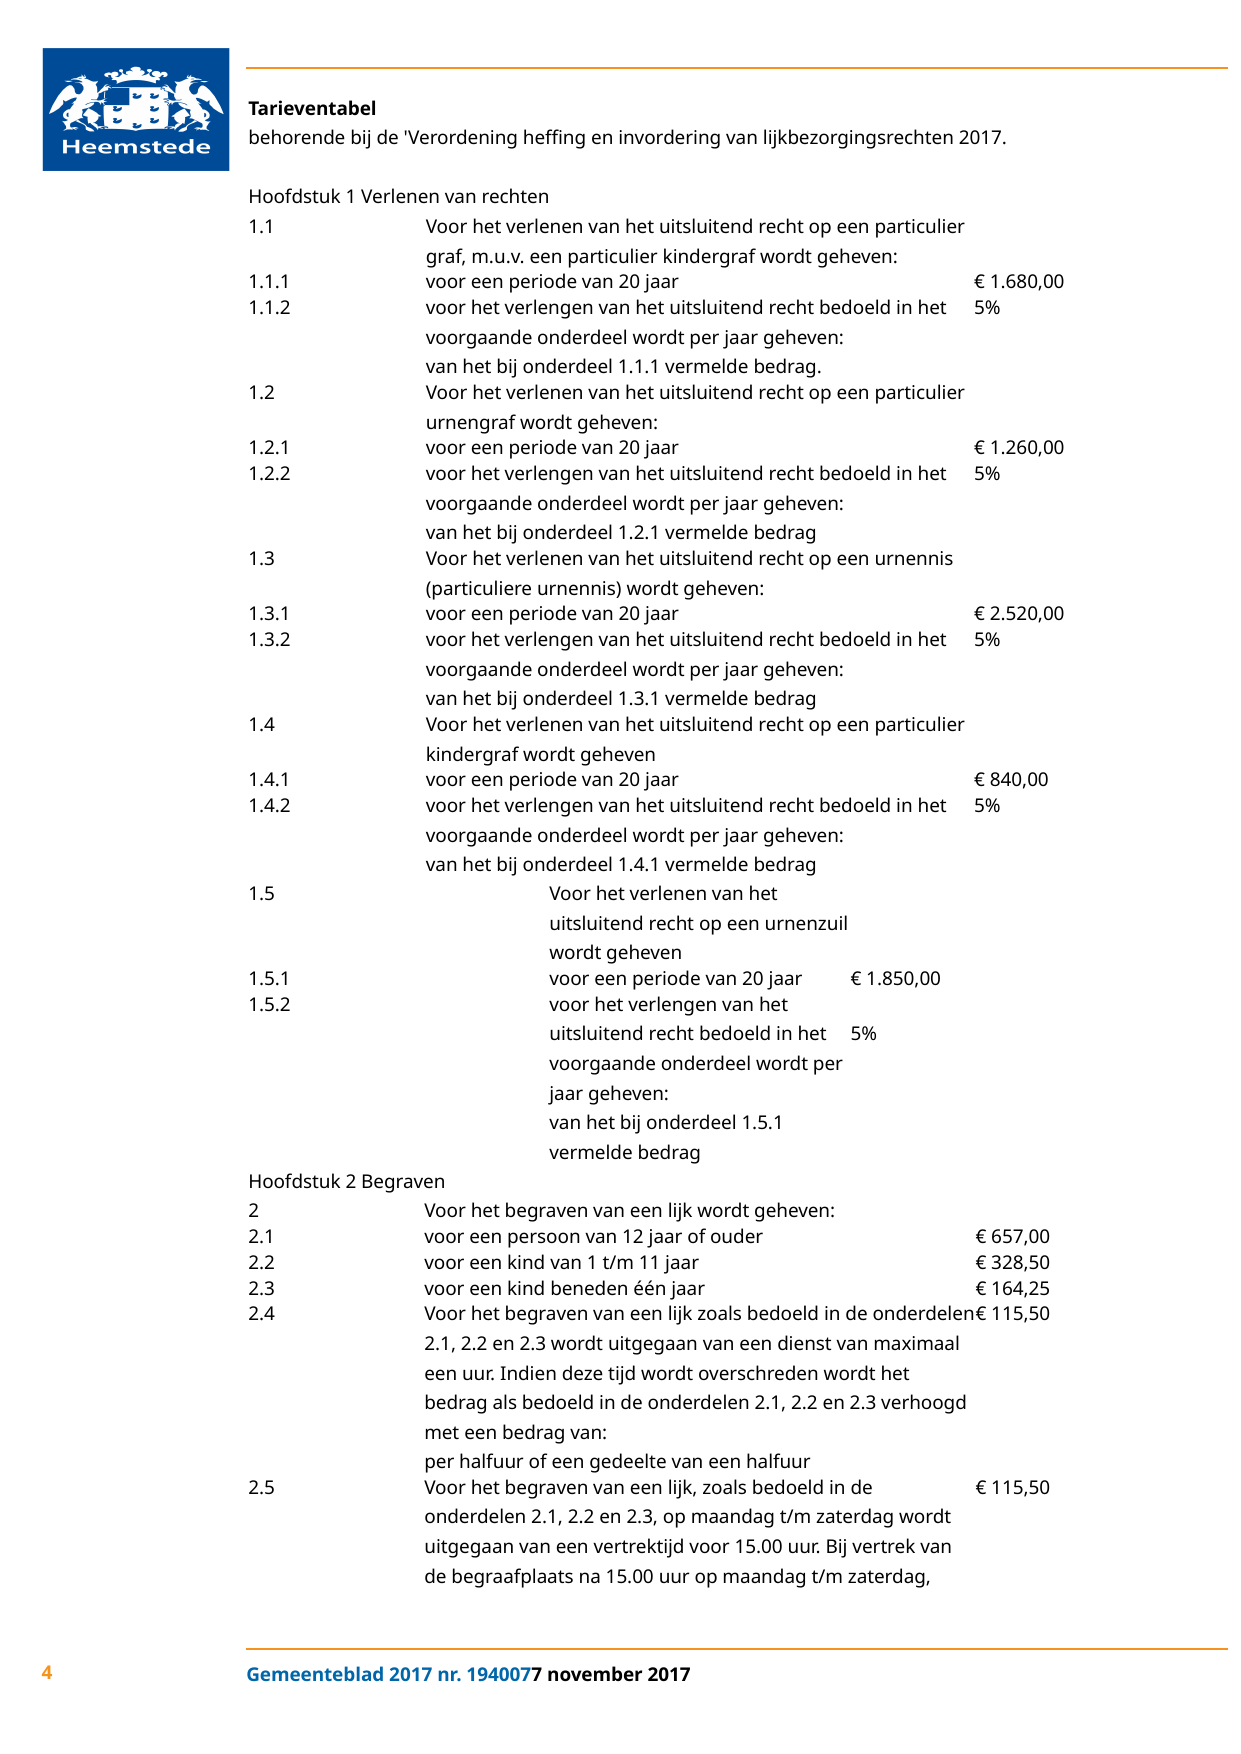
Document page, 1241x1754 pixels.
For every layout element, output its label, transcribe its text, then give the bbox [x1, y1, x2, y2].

table_cell 5% [974, 792, 1152, 877]
table_cell voor het verlengen van het uitsluitend recht bedoeld in het voorgaande onderdeel wordt per jaar geheven: van het bij onderdeel 1.4.1 vermelde bedrag [426, 792, 974, 877]
table_cell 1.2.2 [248, 460, 426, 545]
table_header [975, 1198, 1152, 1223]
text Hoofdstuk 2 Begraven [248, 1168, 1152, 1194]
table_cell € 115,50 [975, 1474, 1152, 1589]
table_cell € 840,00 [974, 766, 1152, 792]
table_header Voor het begraven van een lijk wordt geheven: [424, 1198, 975, 1223]
table_cell voor een periode van 20 jaar [426, 435, 974, 460]
table_cell 5% [974, 626, 1152, 711]
table_cell 1.3.2 [248, 626, 426, 711]
text Tarieventabel [248, 95, 1152, 121]
table_header 1.5 [248, 880, 549, 965]
table_cell 5% [974, 460, 1152, 545]
table_header Voor het verlenen van het uitsluitend recht op een particulier graf, m.u.v. een particulier kindergraf wordt geheven: [426, 213, 974, 269]
table_cell 1.1.2 [248, 294, 426, 379]
table_cell voor het verlengen van het uitsluitend recht bedoeld in het voorgaande onderdeel wordt per jaar geheven: van het bij onderdeel 1.1.1 vermelde bedrag. [426, 294, 974, 379]
table_cell 2.1 [248, 1223, 424, 1249]
table_cell € 657,00 [975, 1223, 1152, 1249]
table_cell Voor het begraven van een lijk zoals bedoeld in de onderdelen 2.1, 2.2 en 2.3 wordt uitgegaan van een dienst van maximaal een uur. Indien deze tijd wordt overschreden wordt het bedrag als bedoeld in de onderdelen 2.1, 2.2 en 2.3 verhoogd met een bedrag van: per halfuur of een gedeelte van een halfuur [424, 1301, 975, 1474]
table_cell 5% [974, 294, 1152, 379]
table_header [974, 213, 1152, 269]
table_cell voor het verlengen van het uitsluitend recht bedoeld in het voorgaande onderdeel wordt per jaar geheven: van het bij onderdeel 1.5.1 vermelde bedrag [549, 991, 850, 1165]
table_cell voor het verlengen van het uitsluitend recht bedoeld in het voorgaande onderdeel wordt per jaar geheven: van het bij onderdeel 1.3.1 vermelde bedrag [426, 626, 974, 711]
table_cell 2.3 [248, 1275, 424, 1301]
table_header 2 [248, 1198, 424, 1223]
table_cell voor een kind van 1 t/m 11 jaar [424, 1249, 975, 1275]
table_cell Voor het verlenen van het uitsluitend recht op een urnennis (particuliere urnennis) wordt geheven: [426, 545, 974, 601]
table_cell voor een persoon van 12 jaar of ouder [424, 1223, 975, 1249]
table_cell voor een periode van 20 jaar [549, 965, 850, 991]
table_cell [974, 379, 1152, 434]
table_cell 1.5.2 [248, 991, 549, 1165]
table_cell 1.4.1 [248, 766, 426, 792]
table_cell € 164,25 [975, 1275, 1152, 1301]
table_cell Voor het verlenen van het uitsluitend recht op een particulier kindergraf wordt geheven [426, 711, 974, 766]
table_cell € 1.260,00 [974, 435, 1152, 460]
table_cell 1.3.1 [248, 601, 426, 626]
table_cell voor een kind beneden één jaar [424, 1275, 975, 1301]
table_cell 1.2.1 [248, 435, 426, 460]
table_cell € 328,50 [975, 1249, 1152, 1275]
table_cell voor het verlengen van het uitsluitend recht bedoeld in het voorgaande onderdeel wordt per jaar geheven: van het bij onderdeel 1.2.1 vermelde bedrag [426, 460, 974, 545]
table_cell 1.5.1 [248, 965, 549, 991]
table_cell 2.4 [248, 1301, 424, 1474]
text Hoofdstuk 1 Verlenen van rechten [248, 184, 1152, 209]
table_cell Voor het begraven van een lijk, zoals bedoeld in de onderdelen 2.1, 2.2 en 2.3, op maandag t/m zaterdag wordt uitgegaan van een vertrektijd voor 15.00 uur. Bij vertrek van de begraafplaats na 15.00 uur op maandag t/m zaterdag, [424, 1474, 975, 1589]
table_cell € 1.680,00 [974, 269, 1152, 294]
table_cell 1.4.2 [248, 792, 426, 877]
table_cell € 2.520,00 [974, 601, 1152, 626]
table_header 1.1 [248, 213, 426, 269]
table_cell 2.2 [248, 1249, 424, 1275]
picture [41, 47, 231, 172]
table_cell € 1.850,00 [850, 965, 1152, 991]
table_cell voor een periode van 20 jaar [426, 766, 974, 792]
table_cell 1.1.1 [248, 269, 426, 294]
text behorende bij de 'Verordening heffing en invordering van lijkbezorgingsrechten 2017. [248, 124, 1152, 150]
table_header [850, 880, 1152, 965]
table_cell 1.2 [248, 379, 426, 434]
table_cell [974, 711, 1152, 766]
table_cell 5% [850, 991, 1152, 1165]
table_cell € 115,50 [975, 1301, 1152, 1474]
table_cell voor een periode van 20 jaar [426, 269, 974, 294]
table_cell voor een periode van 20 jaar [426, 601, 974, 626]
table_cell 2.5 [248, 1474, 424, 1589]
table_cell 1.4 [248, 711, 426, 766]
table_header Voor het verlenen van het uitsluitend recht op een urnenzuil wordt geheven [549, 880, 850, 965]
table_cell 1.3 [248, 545, 426, 601]
table_cell Voor het verlenen van het uitsluitend recht op een particulier urnengraf wordt geheven: [426, 379, 974, 434]
table_cell [974, 545, 1152, 601]
